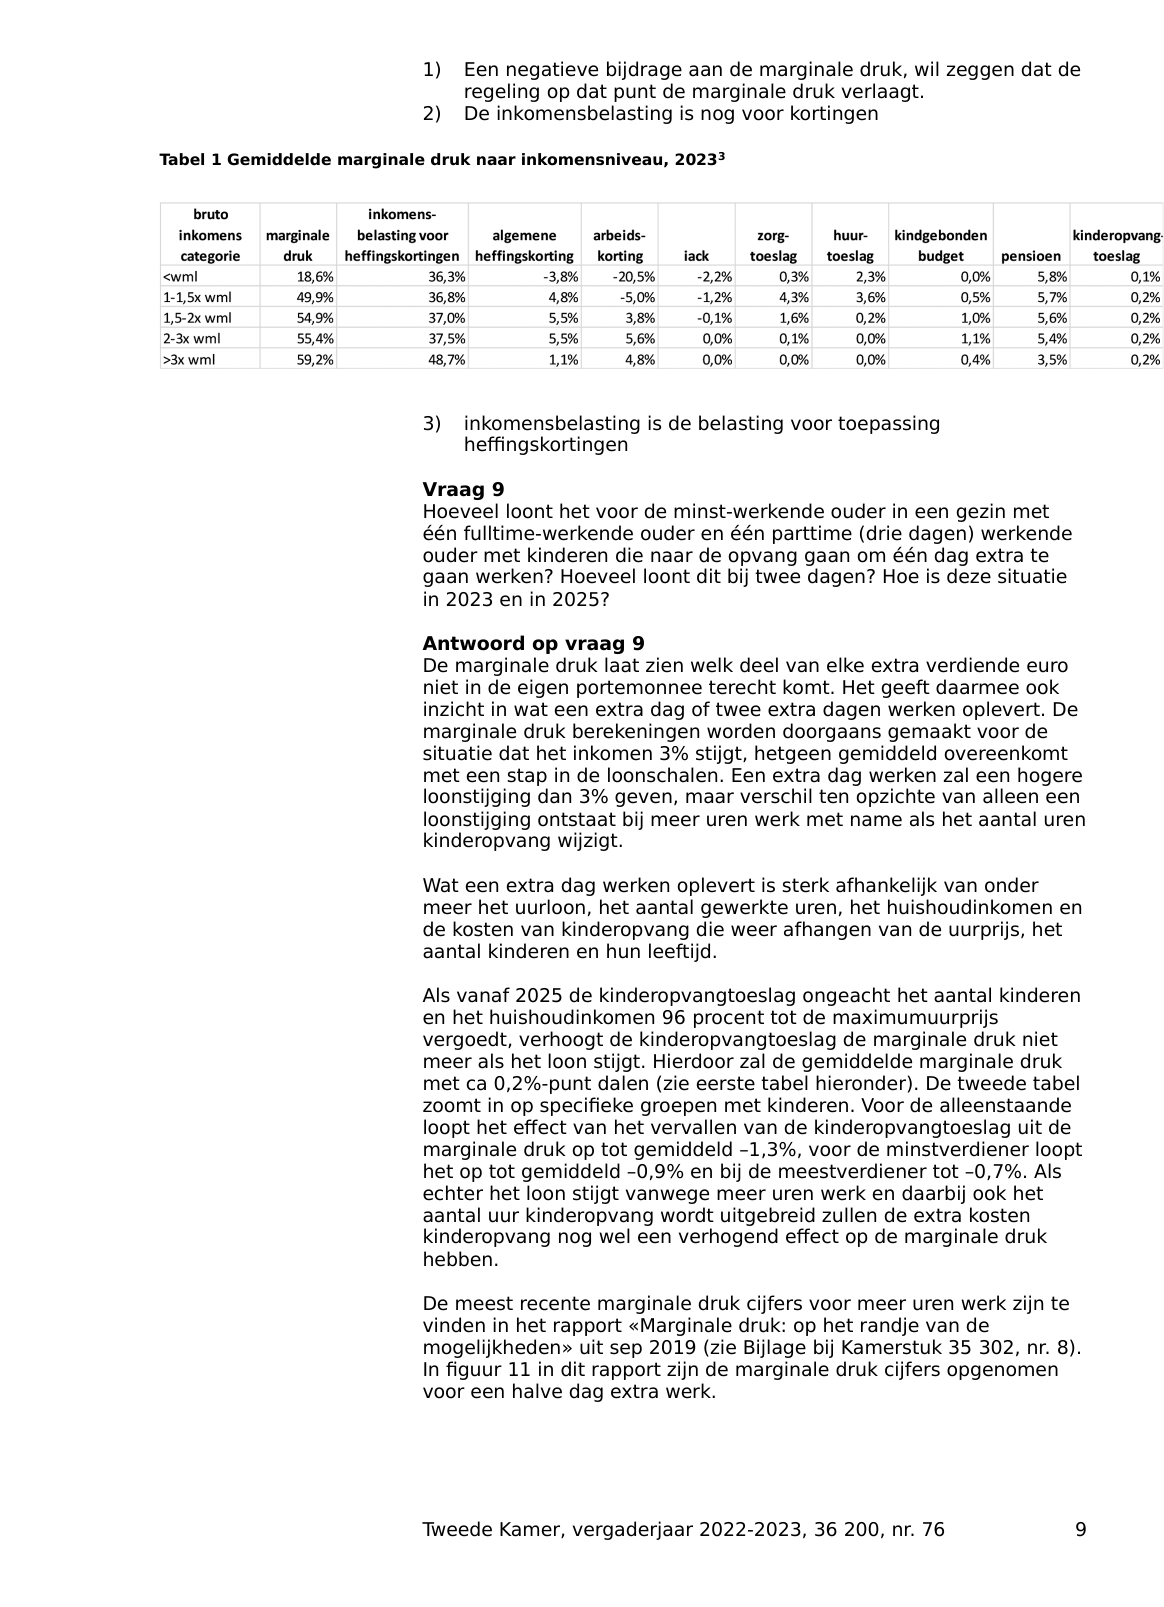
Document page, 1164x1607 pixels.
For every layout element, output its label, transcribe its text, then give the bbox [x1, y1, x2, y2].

text 3) inkomensbelasting is de belasting voor toepassing heffingskortingen [422, 412, 1087, 456]
subtitle Vraag 9 [422, 478, 1087, 501]
subtitle Antwoord op vraag 9 [422, 633, 1087, 654]
text Als vanaf 2025 de kinderopvangtoeslag ongeacht het aantal kinderen en het huishoudinkomen 96 procent tot de maximumuurprijs vergoedt, verhoogt de kinderopvangtoeslag de marginale druk niet meer als het loon stijgt. Hierdoor zal de gemiddelde marginale druk met ca 0,2%-punt dalen (zie eerste tabel hieronder). De tweede tabel zoomt in op specifieke groepen met kinderen. Voor de alleenstaande loopt het effect van het vervallen van de kinderopvangtoeslag uit de marginale druk op tot gemiddeld –1,3%, voor de minstverdiener loopt het op tot gemiddeld –0,9% en bij de meestverdiener tot –0,7%. Als echter het loon stijgt vanwege meer uren werk en daarbij ook het aantal uur kinderopvang wordt uitgebreid zullen de extra kosten kinderopvang nog wel een verhogend effect op de marginale druk hebben. [422, 985, 1087, 1270]
text De marginale druk laat zien welk deel van elke extra verdiende euro niet in de eigen portemonnee terecht komt. Het geeft daarmee ook inzicht in wat een extra dag of twee extra dagen werken oplevert. De marginale druk berekeningen worden doorgaans gemaakt voor de situatie dat het inkomen 3% stijgt, hetgeen gemiddeld overeenkomt met een stap in de loonschalen. Een extra dag werken zal een hogere loonstijging dan 3% geven, maar verschil ten opzichte van alleen een loonstijging ontstaat bij meer uren werk met name als het aantal uren kinderopvang wijzigt. [422, 654, 1087, 852]
text Wat een extra dag werken oplevert is sterk afhankelijk van onder meer het uurloon, het aantal gewerkte uren, het huishoudinkomen en de kosten van kinderopvang die weer afhangen van de uurprijs, het aantal kinderen en hun leeftijd. [422, 874, 1087, 962]
picture [159, 202, 1164, 369]
text 2) De inkomensbelasting is nog voor kortingen [422, 103, 1087, 125]
text De meest recente marginale druk cijfers voor meer uren werk zijn te vinden in het rapport «Marginale druk: op het randje van de mogelijkheden» uit sep 2019 (zie Bijlage bij Kamerstuk 35 302, nr. 8). In figuur 11 in dit rapport zijn de marginale druk cijfers opgenomen voor een halve dag extra werk. [422, 1293, 1087, 1402]
text Hoeveel loont het voor de minst-werkende ouder in een gezin met één fulltime-werkende ouder en één parttime (drie dagen) werkende ouder met kinderen die naar de opvang gaan om één dag extra te gaan werken? Hoeveel loont dit bij twee dagen? Hoe is deze situatie in 2023 en in 2025? [422, 501, 1087, 610]
text Tabel 1 Gemiddelde marginale druk naar inkomensniveau, 20233 [159, 151, 1163, 169]
text 1) Een negatieve bijdrage aan de marginale druk, wil zeggen dat de regeling op dat punt de marginale druk verlaagt. [422, 59, 1087, 103]
